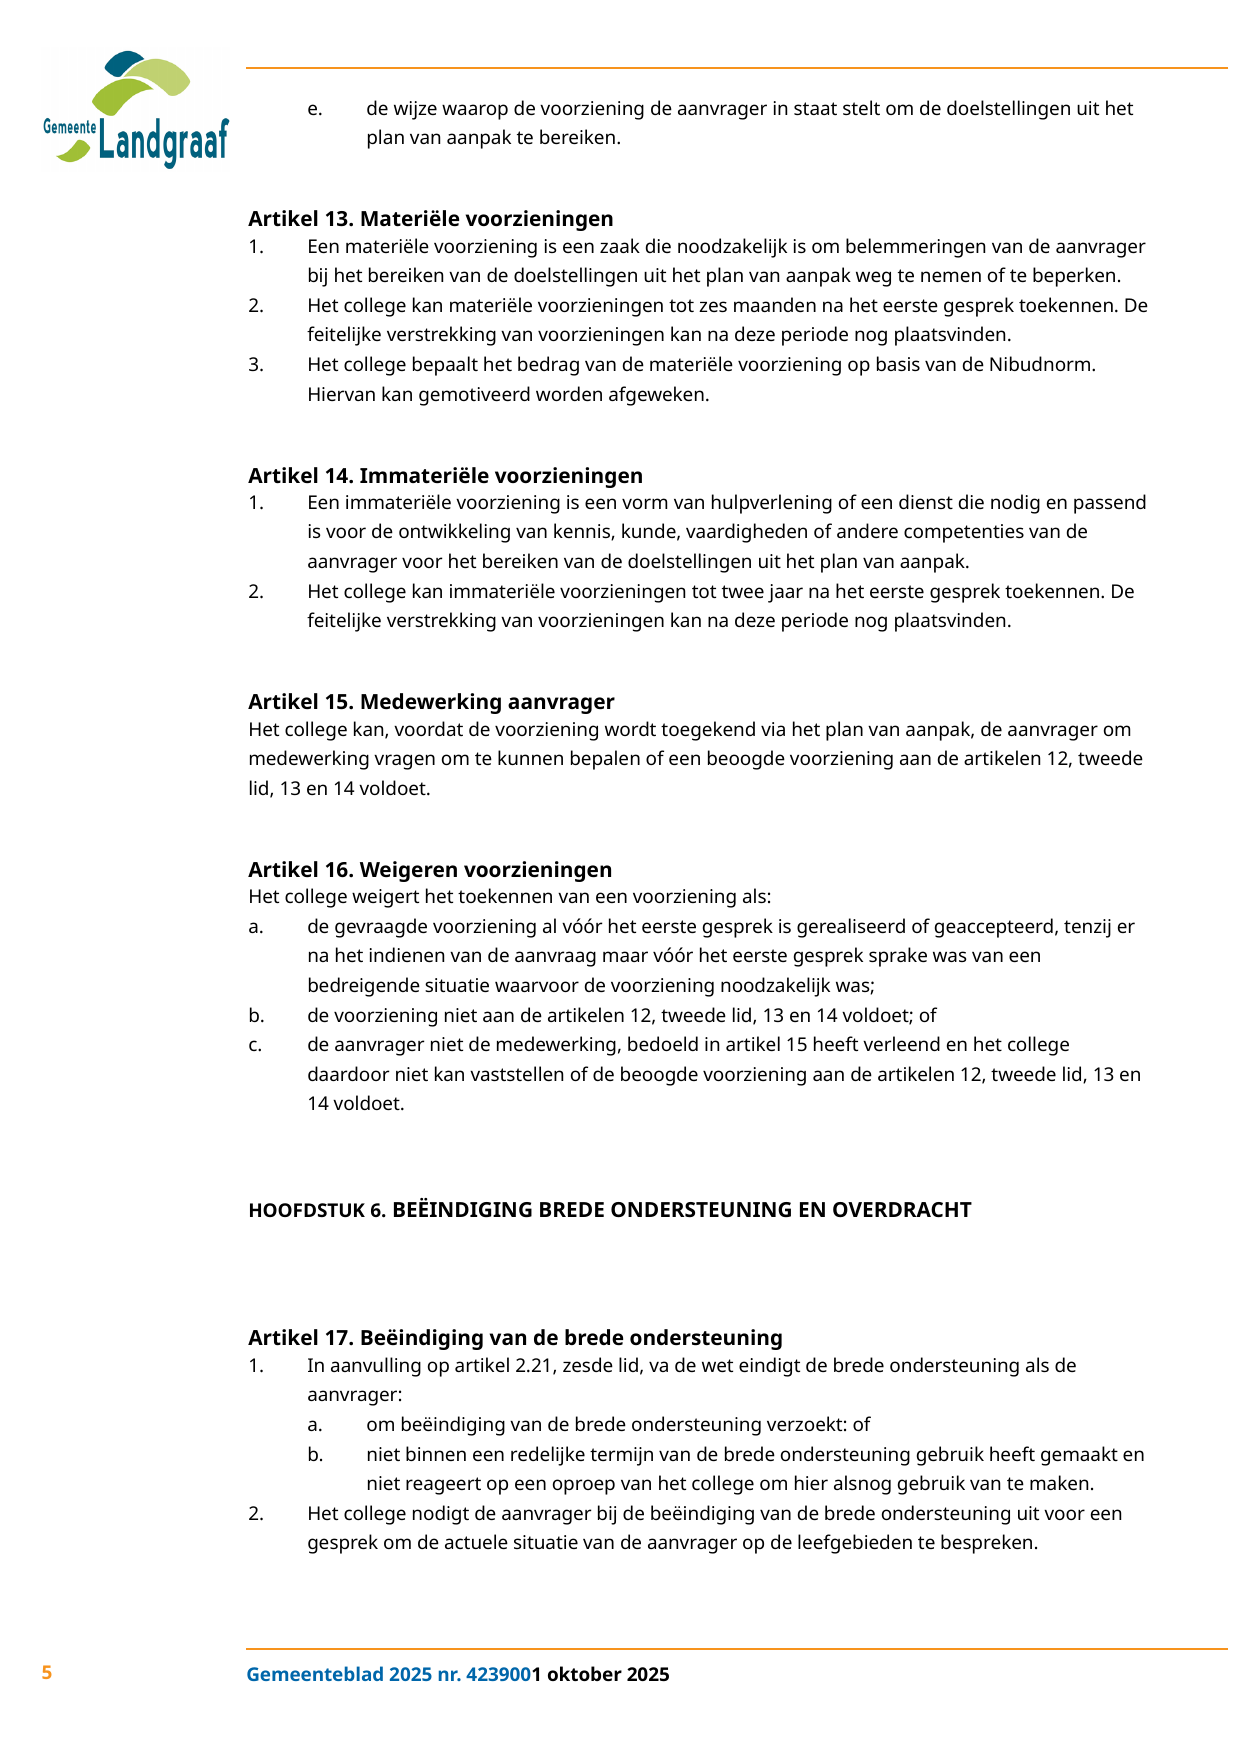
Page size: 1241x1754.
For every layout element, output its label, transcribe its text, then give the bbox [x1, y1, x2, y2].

text Het college kan, voordat de voorziening wordt toegekend via het plan van aanpak, de aanvrager om medewerking vragen om te kunnen bepalen of een beoogde voorziening aan de artikelen 12, tweede lid, 13 en 14 voldoet. [248, 716, 1152, 801]
list de voorziening niet aan de artikelen 12, tweede lid, 13 en 14 voldoet; of [248, 1002, 1152, 1028]
list In aanvulling op artikel 2.21, zesde lid, va de wet eindigt de brede ondersteuning als de aanvrager: [248, 1352, 1152, 1407]
text Artikel 14. Immateriële voorzieningen [248, 461, 1152, 489]
list Het college kan materiële voorzieningen tot zes maanden na het eerste gesprek toekennen. De feitelijke verstrekking van voorzieningen kan na deze periode nog plaatsvinden. [248, 292, 1152, 347]
text Artikel 13. Materiële voorzieningen [248, 204, 1152, 233]
list Het college kan immateriële voorzieningen tot twee jaar na het eerste gesprek toekennen. De feitelijke verstrekking van voorzieningen kan na deze periode nog plaatsvinden. [248, 578, 1152, 633]
text Het college weigert het toekennen van een voorziening als: [248, 883, 1152, 909]
list Een materiële voorziening is een zaak die noodzakelijk is om belemmeringen van de aanvrager bij het bereiken van de doelstellingen uit het plan van aanpak weg te nemen of te beperken. [248, 233, 1152, 288]
list Het college nodigt de aanvrager bij de beëindiging van de brede ondersteuning uit voor een gesprek om de actuele situatie van de aanvrager op de leefgebieden te bespreken. [248, 1500, 1152, 1555]
list de wijze waarop de voorziening de aanvrager in staat stelt om de doelstellingen uit het plan van aanpak te bereiken. [307, 95, 1152, 150]
picture [41, 47, 231, 172]
text Artikel 15. Medewerking aanvrager [248, 687, 1152, 716]
list de gevraagde voorziening al vóór het eerste gesprek is gerealiseerd of geaccepteerd, tenzij er na het indienen van de aanvraag maar vóór het eerste gesprek sprake was van een bedreigende situatie waarvoor de voorziening noodzakelijk was; [248, 913, 1152, 998]
list de aanvrager niet de medewerking, bedoeld in artikel 15 heeft verleend en het college daardoor niet kan vaststellen of de beoogde voorziening aan de artikelen 12, tweede lid, 13 en 14 voldoet. [248, 1031, 1152, 1116]
list om beëindiging van de brede ondersteuning verzoekt: of [307, 1411, 1152, 1437]
text HOOFDSTUK 6. BEËINDIGING BREDE ONDERSTEUNING EN OVERDRACHT [248, 1195, 1152, 1224]
text Artikel 17. Beëindiging van de brede ondersteuning [248, 1323, 1152, 1352]
list Het college bepaalt het bedrag van de materiële voorziening op basis van de Nibudnorm. Hiervan kan gemotiveerd worden afgeweken. [248, 351, 1152, 406]
list niet binnen een redelijke termijn van de brede ondersteuning gebruik heeft gemaakt en niet reageert op een oproep van het college om hier alsnog gebruik van te maken. [307, 1441, 1152, 1496]
list Een immateriële voorziening is een vorm van hulpverlening of een dienst die nodig en passend is voor de ontwikkeling van kennis, kunde, vaardigheden of andere competenties van de aanvrager voor het bereiken van de doelstellingen uit het plan van aanpak. [248, 489, 1152, 574]
text Artikel 16. Weigeren voorzieningen [248, 855, 1152, 883]
